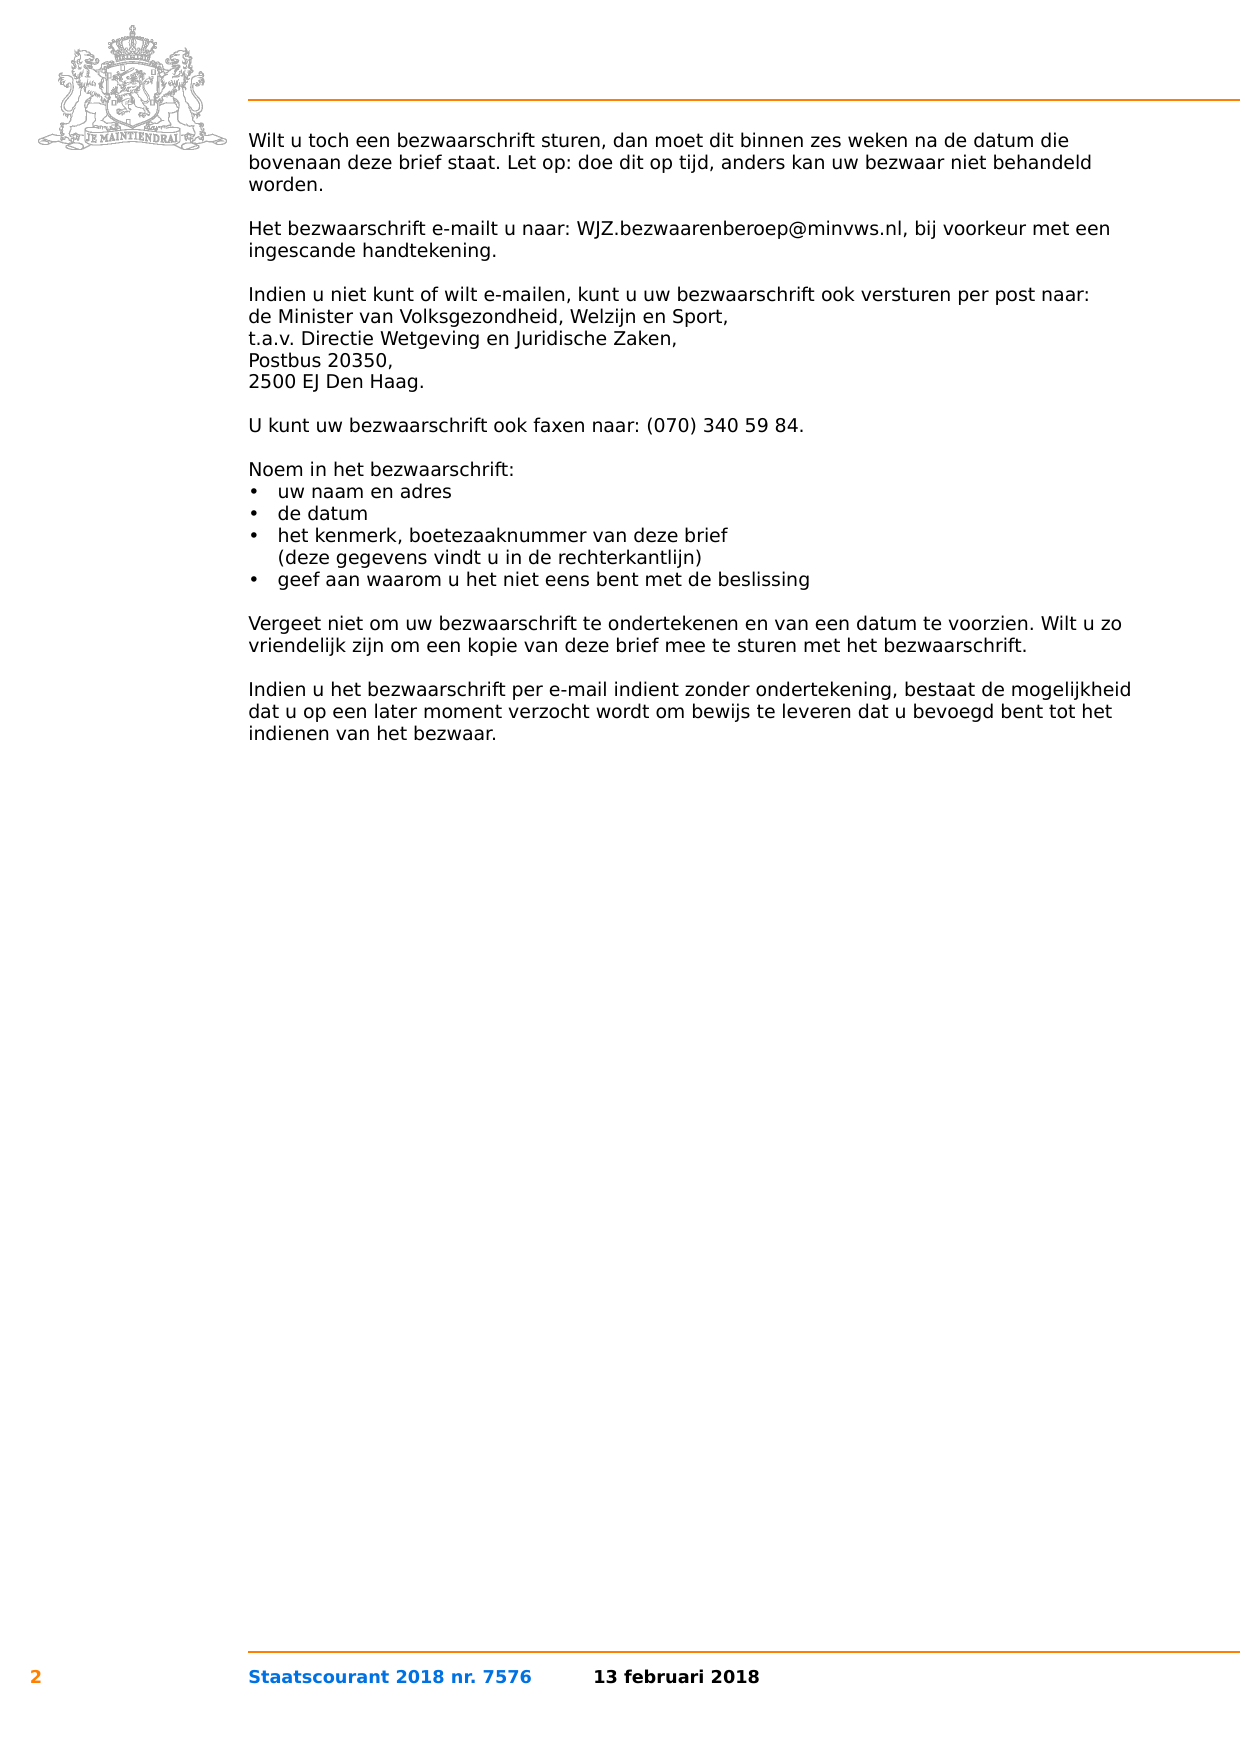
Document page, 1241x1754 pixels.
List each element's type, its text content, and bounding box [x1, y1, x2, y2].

text (deze gegevens vindt u in de rechterkantlijn) [277, 547, 1163, 569]
picture [38, 25, 227, 150]
text Noem in het bezwaarschrift: [248, 459, 1163, 481]
text Indien u niet kunt of wilt e-mailen, kunt u uw bezwaarschrift ook versturen per post naar: [248, 283, 1163, 306]
text • het kenmerk, boetezaaknummer van deze brief [248, 525, 1163, 547]
text • geef aan waarom u het niet eens bent met de beslissing [248, 569, 1163, 591]
text Postbus 20350, [248, 349, 1163, 371]
text t.a.v. Directie Wetgeving en Juridische Zaken, [248, 327, 1163, 349]
text Wilt u toch een bezwaarschrift sturen, dan moet dit binnen zes weken na de datum die bovenaan deze brief staat. Let op: doe dit op tijd, anders kan uw bezwaar niet behandeld worden. [248, 130, 1163, 196]
text • uw naam en adres [248, 481, 1163, 503]
text • de datum [248, 503, 1163, 525]
text U kunt uw bezwaarschrift ook faxen naar: (070) 340 59 84. [248, 415, 1163, 437]
text Vergeet niet om uw bezwaarschrift te ondertekenen en van een datum te voorzien. Wilt u zo vriendelijk zijn om een kopie van deze brief mee te sturen met het bezwaarschrift. [248, 613, 1163, 657]
text Indien u het bezwaarschrift per e-mail indient zonder ondertekening, bestaat de mogelijkheid dat u op een later moment verzocht wordt om bewijs te leveren dat u bevoegd bent tot het indienen van het bezwaar. [248, 679, 1163, 745]
text 2500 EJ Den Haag. [248, 371, 1163, 393]
text de Minister van Volksgezondheid, Welzijn en Sport, [248, 306, 1163, 327]
text Het bezwaarschrift e-mailt u naar: WJZ.bezwaarenberoep@minvws.nl, bij voorkeur met een ingescande handtekening. [248, 218, 1163, 262]
